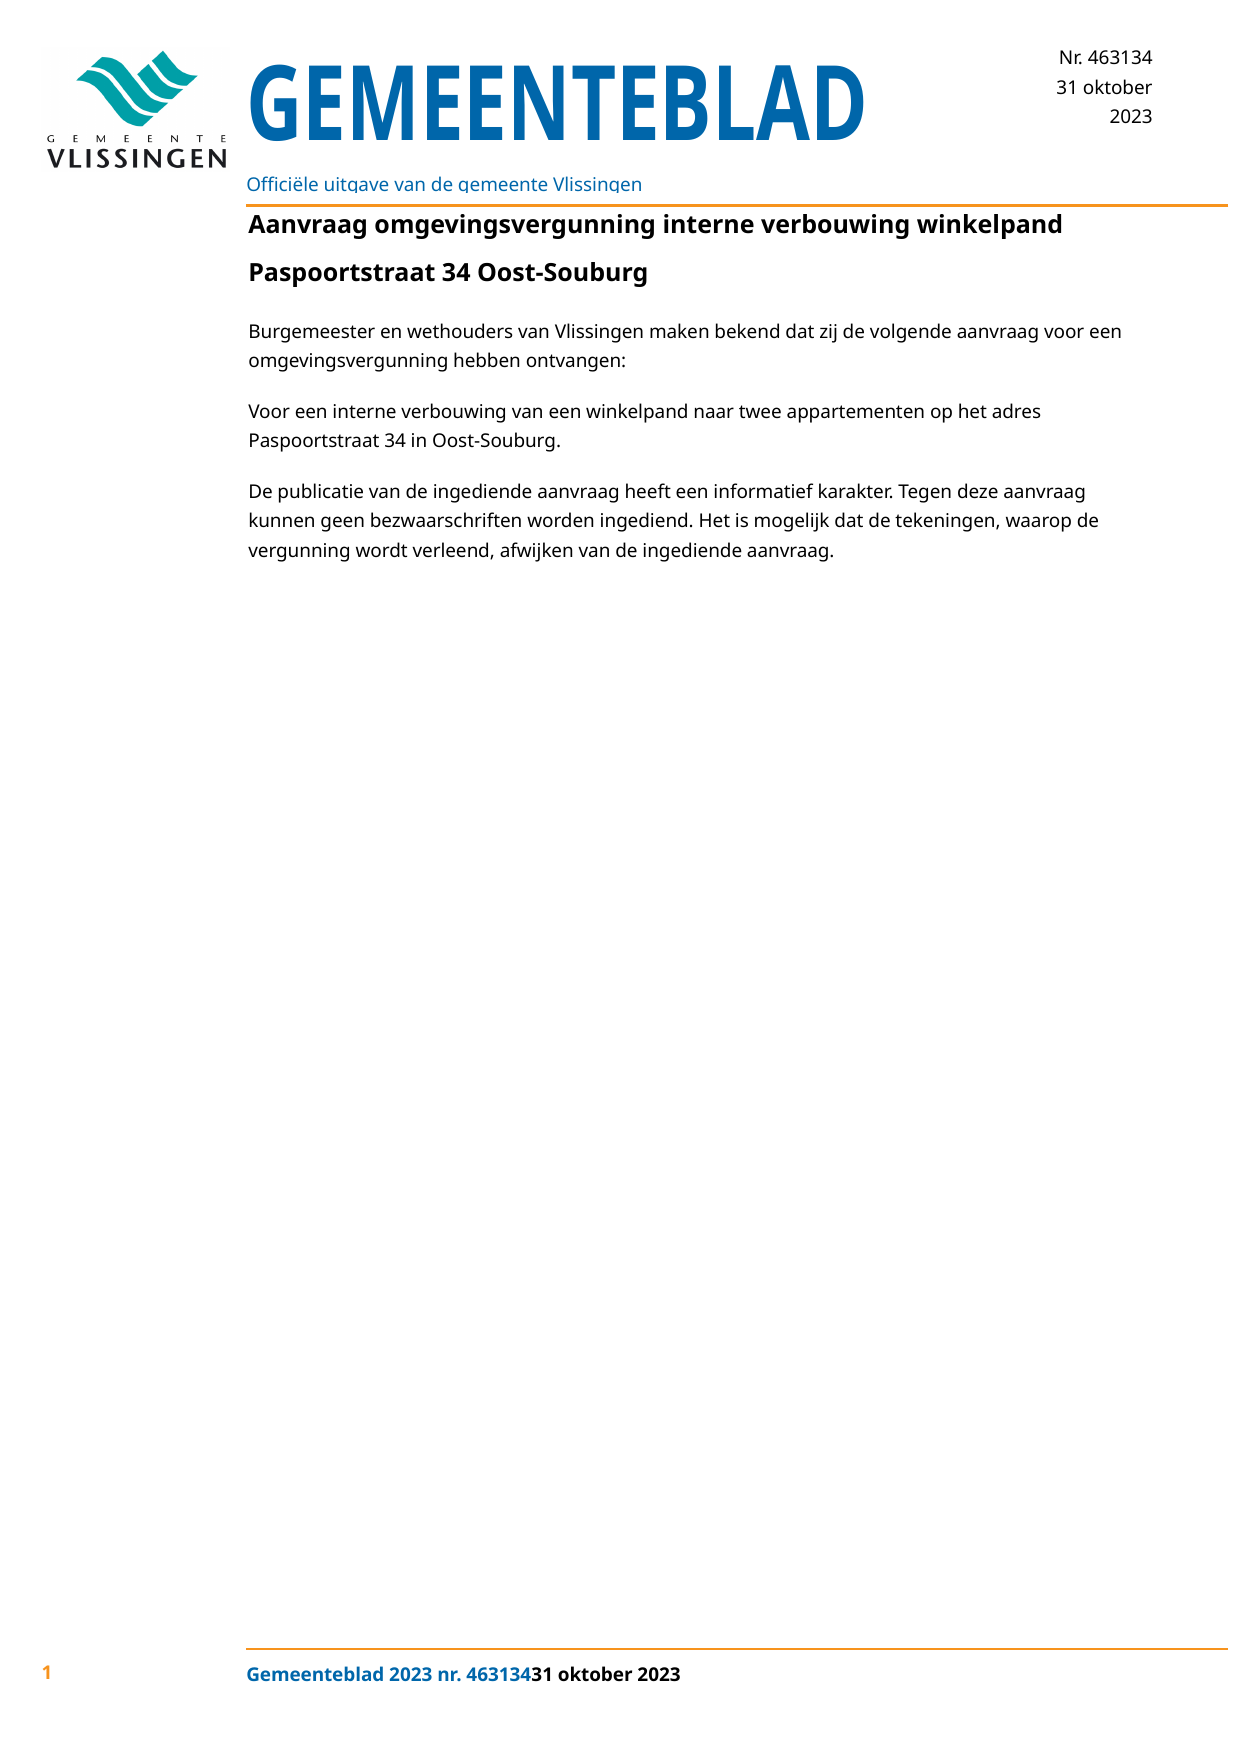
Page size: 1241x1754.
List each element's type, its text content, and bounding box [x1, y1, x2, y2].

text Burgemeester en wethouders van Vlissingen maken bekend dat zij de volgende aanvraag voor een omgevingsvergunning hebben ontvangen: [248, 318, 1152, 373]
text Aanvraag omgevingsvergunning interne verbouwing winkelpand Paspoortstraat 34 Oost-Souburg [248, 207, 1152, 288]
text Voor een interne verbouwing van een winkelpand naar twee appartementen op het adres Paspoortstraat 34 in Oost-Souburg. [248, 398, 1152, 453]
picture [41, 47, 231, 172]
text De publicatie van de ingediende aanvraag heeft een informatief karakter. Tegen deze aanvraag kunnen geen bezwaarschriften worden ingediend. Het is mogelijk dat de tekeningen, waarop de vergunning wordt verleend, afwijken van de ingediende aanvraag. [248, 478, 1152, 563]
